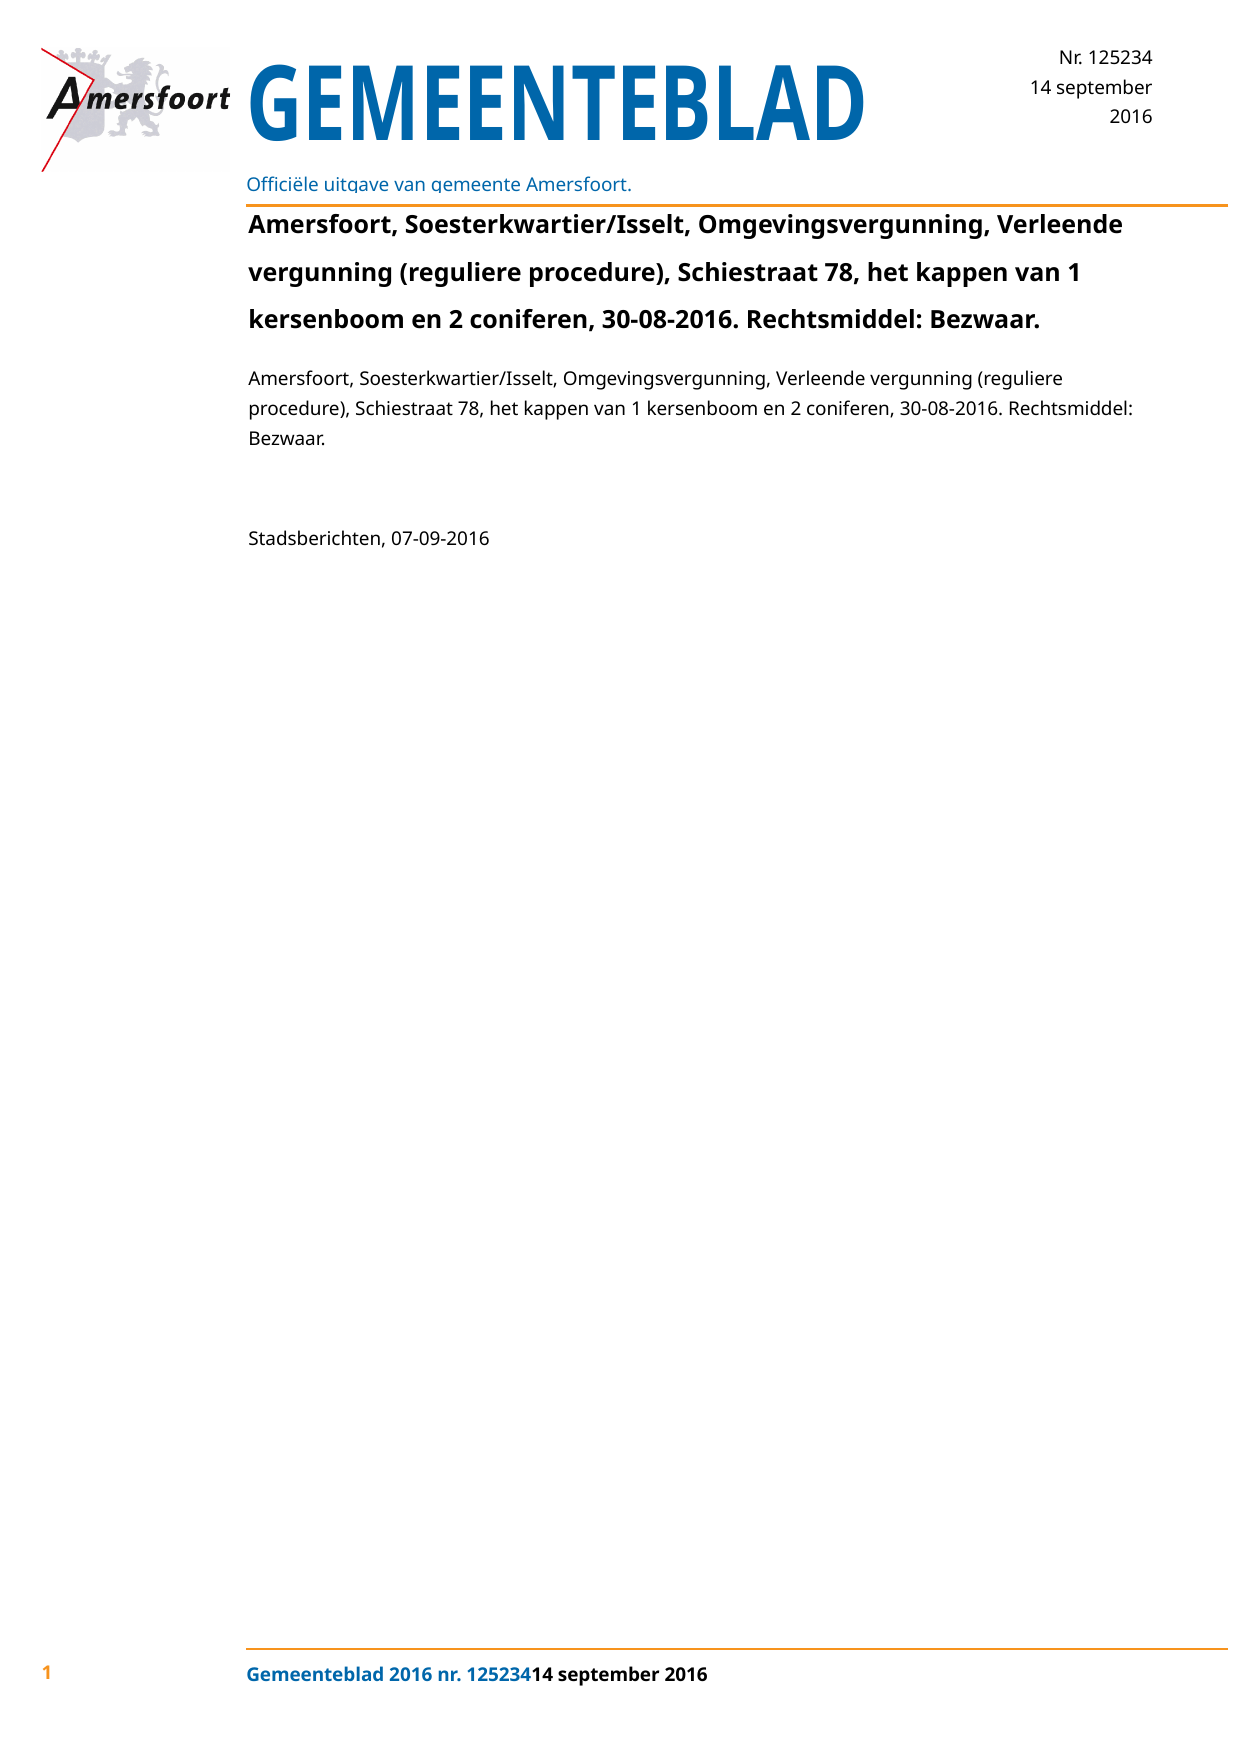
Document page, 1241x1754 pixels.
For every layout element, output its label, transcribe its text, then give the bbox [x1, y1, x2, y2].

text Amersfoort, Soesterkwartier/Isselt, Omgevingsvergunning, Verleende vergunning (reguliere procedure), Schiestraat 78, het kappen van 1 kersenboom en 2 coniferen, 30-08-2016. Rechtsmiddel: Bezwaar. [248, 207, 1152, 336]
text Stadsberichten, 07-09-2016 [248, 526, 1152, 551]
text Amersfoort, Soesterkwartier/Isselt, Omgevingsvergunning, Verleende vergunning (reguliere procedure), Schiestraat 78, het kappen van 1 kersenboom en 2 coniferen, 30-08-2016. Rechtsmiddel: Bezwaar. [248, 366, 1152, 450]
picture [41, 47, 231, 172]
